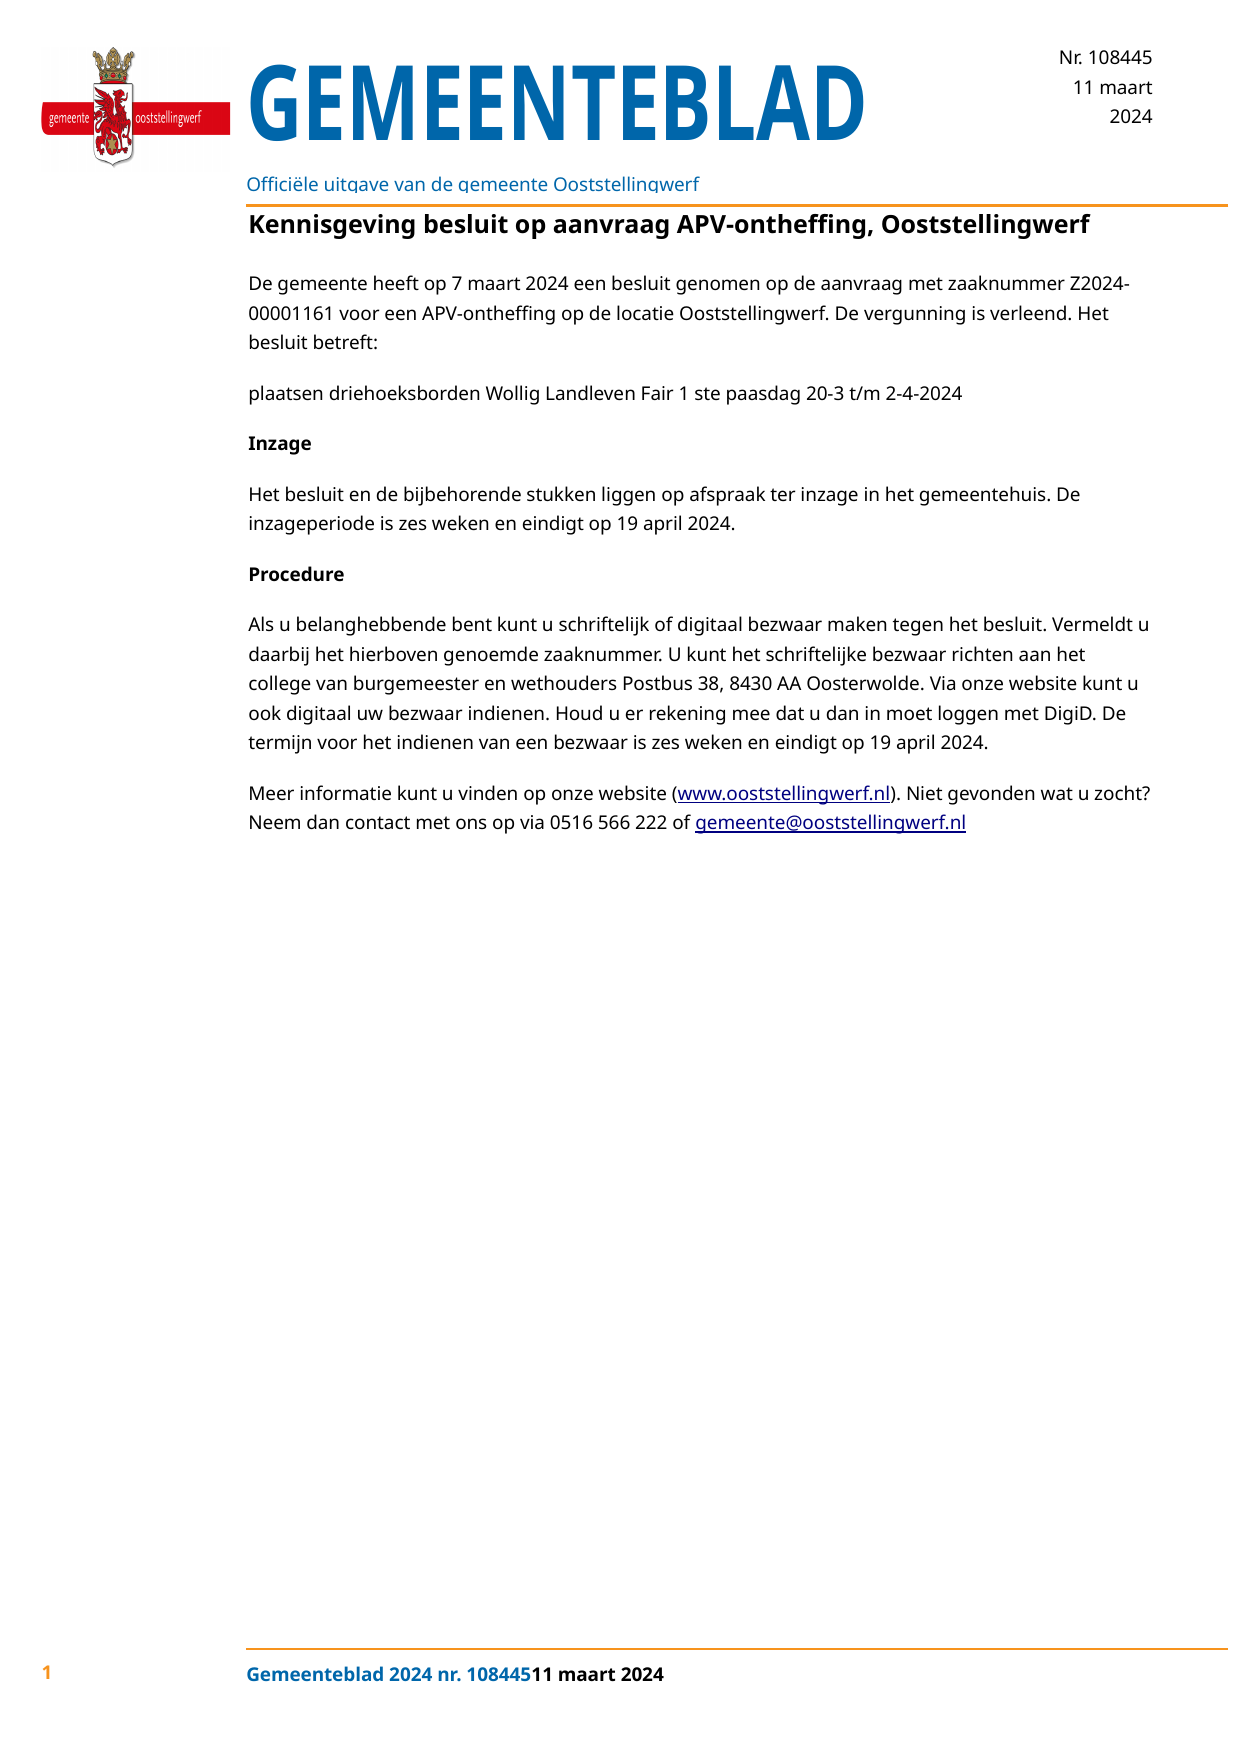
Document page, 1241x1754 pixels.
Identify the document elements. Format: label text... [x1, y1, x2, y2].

text De gemeente heeft op 7 maart 2024 een besluit genomen op de aanvraag met zaaknummer Z2024-00001161 voor een APV-ontheffing op de locatie Ooststellingwerf. De vergunning is verleend. Het besluit betreft: [248, 270, 1152, 355]
text Als u belanghebbende bent kunt u schriftelijk of digitaal bezwaar maken tegen het besluit. Vermeldt u daarbij het hierboven genoemde zaaknummer. U kunt het schriftelijke bezwaar richten aan het college van burgemeester en wethouders Postbus 38, 8430 AA Oosterwolde. Via onze website kunt u ook digitaal uw bezwaar indienen. Houd u er rekening mee dat u dan in moet loggen met DigiD. De termijn voor het indienen van een bezwaar is zes weken en eindigt op 19 april 2024. [248, 611, 1152, 755]
picture [41, 47, 231, 172]
text plaatsen driehoeksborden Wollig Landleven Fair 1 ste paasdag 20-3 t/m 2-4-2024 [248, 380, 1152, 406]
text Inzage [248, 430, 1152, 456]
text Het besluit en de bijbehorende stukken liggen op afspraak ter inzage in het gemeentehuis. De inzageperiode is zes weken en eindigt op 19 april 2024. [248, 481, 1152, 536]
text Meer informatie kunt u vinden op onze website (www.ooststellingwerf.nl). Niet gevonden wat u zocht? Neem dan contact met ons op via 0516 566 222 of gemeente@ooststellingwerf.nl [248, 780, 1152, 835]
text Kennisgeving besluit op aanvraag APV-ontheffing, Ooststellingwerf [248, 207, 1152, 241]
text Procedure [248, 561, 1152, 586]
